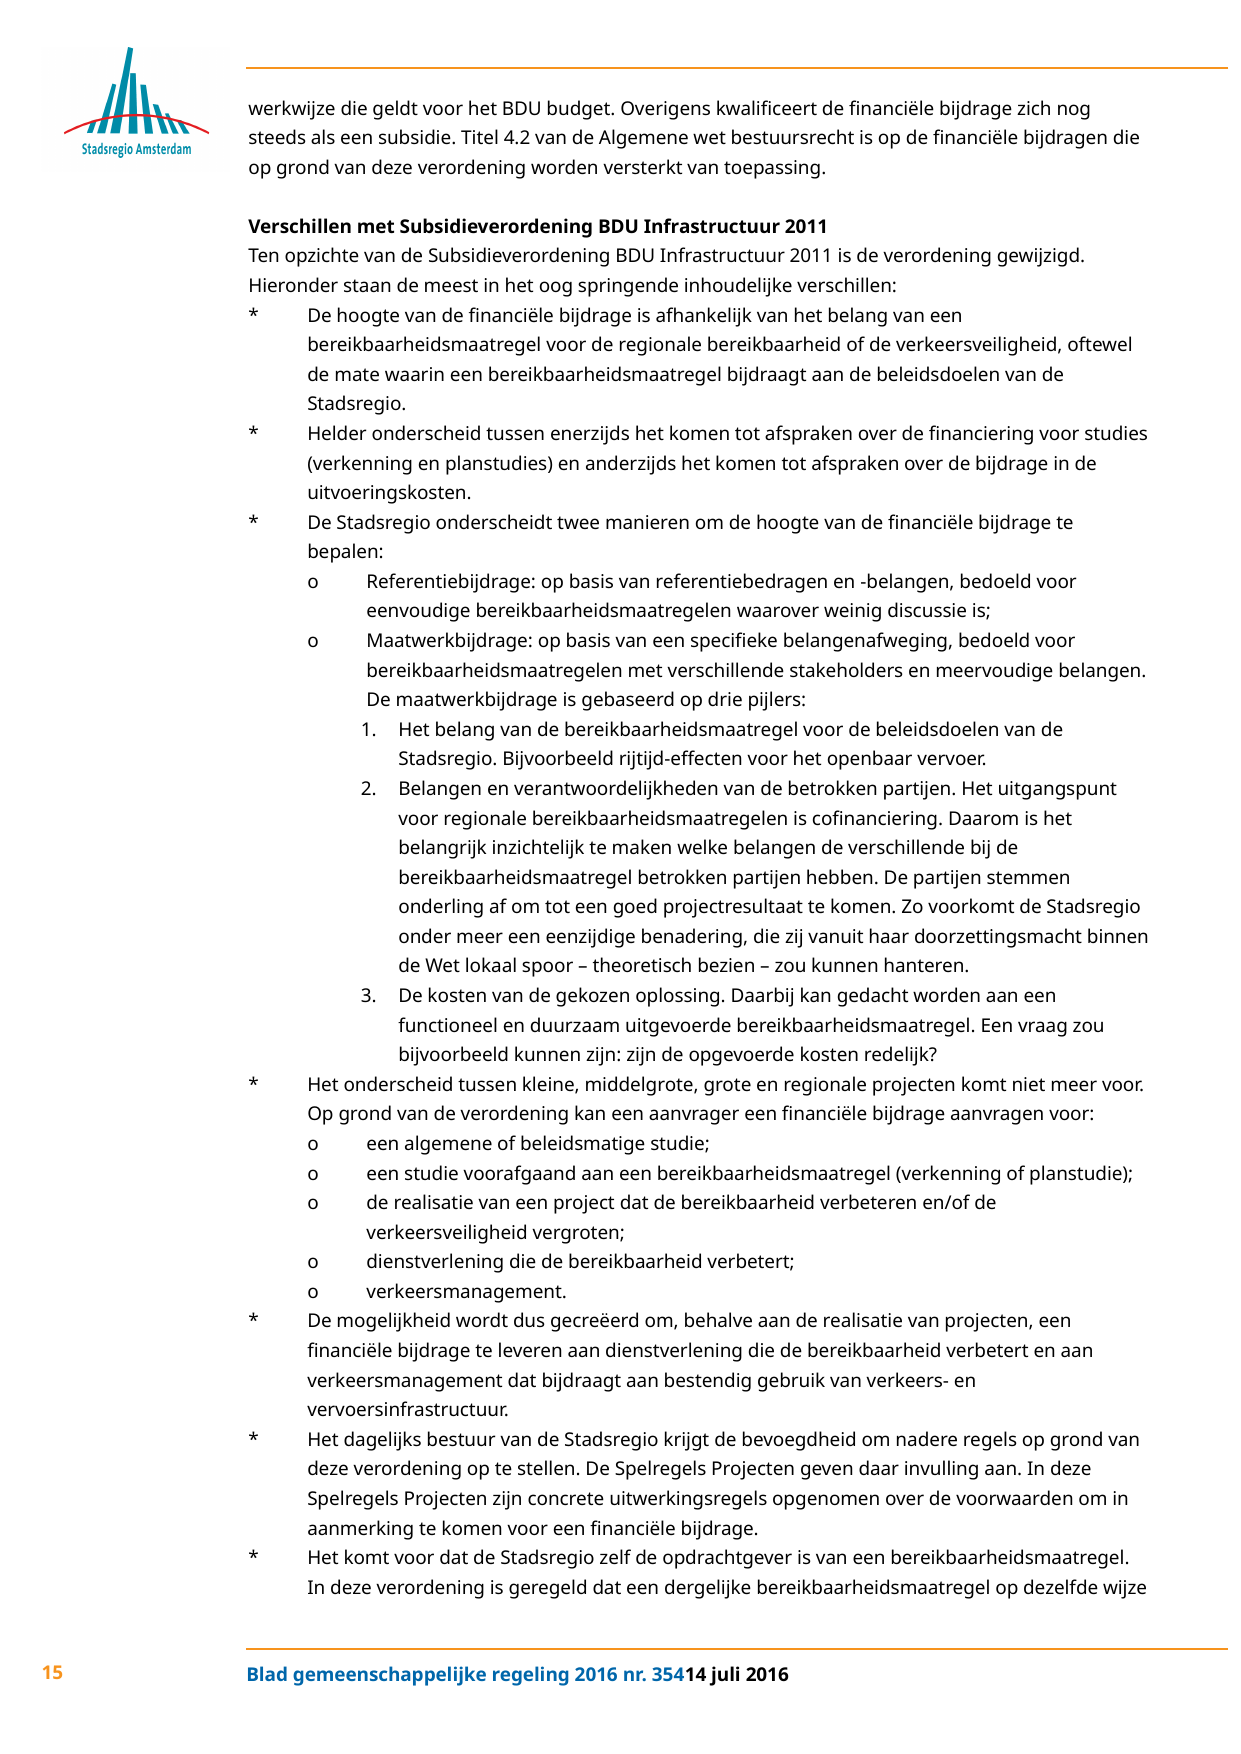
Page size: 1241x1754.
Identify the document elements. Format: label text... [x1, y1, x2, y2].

list Het komt voor dat de Stadsregio zelf de opdrachtgever is van een bereikbaarheidsmaatregel. In deze verordening is geregeld dat een dergelijke bereikbaarheidsmaatregel op dezelfde wijze [248, 1544, 1152, 1600]
list Belangen en verantwoordelijkheden van de betrokken partijen. Het uitgangspunt voor regionale bereikbaarheidsmaatregelen is cofinanciering. Daarom is het belangrijk inzichtelijk te maken welke belangen de verschillende bij de bereikbaarheidsmaatregel betrokken partijen hebben. De partijen stemmen onderling af om tot een goed projectresultaat te komen. Zo voorkomt de Stadsregio onder meer een eenzijdige benadering, die zij vanuit haar doorzettingsmacht binnen de Wet lokaal spoor – theoretisch bezien – zou kunnen hanteren. [361, 775, 1152, 978]
list dienstverlening die de bereikbaarheid verbetert; [307, 1248, 1152, 1274]
list de realisatie van een project dat de bereikbaarheid verbeteren en/of de verkeersveiligheid vergroten; [307, 1189, 1152, 1245]
list De mogelijkheid wordt dus gecreëerd om, behalve aan de realisatie van projecten, een financiële bijdrage te leveren aan dienstverlening die de bereikbaarheid verbetert en aan verkeersmanagement dat bijdraagt aan bestendig gebruik van verkeers- en vervoersinfrastructuur. [248, 1308, 1152, 1422]
picture [41, 47, 231, 172]
list een studie voorafgaand aan een bereikbaarheidsmaatregel (verkenning of planstudie); [307, 1160, 1152, 1186]
list verkeersmanagement. [307, 1278, 1152, 1304]
text Ten opzichte van de Subsidieverordening BDU Infrastructuur 2011 is de verordening gewijzigd. Hieronder staan de meest in het oog springende inhoudelijke verschillen: [248, 243, 1152, 298]
list Het belang van de bereikbaarheidsmaatregel voor de beleidsdoelen van de Stadsregio. Bijvoorbeeld rijtijd-effecten voor het openbaar vervoer. [361, 716, 1152, 771]
list Het onderscheid tussen kleine, middelgrote, grote en regionale projecten komt niet meer voor. Op grond van de verordening kan een aanvrager een financiële bijdrage aanvragen voor: [248, 1071, 1152, 1126]
text werkwijze die geldt voor het BDU budget. Overigens kwalificeert de financiële bijdrage zich nog steeds als een subsidie. Titel 4.2 van de Algemene wet bestuursrecht is op de financiële bijdragen die op grond van deze verordening worden versterkt van toepassing. [248, 95, 1152, 180]
list De hoogte van de financiële bijdrage is afhankelijk van het belang van een bereikbaarheidsmaatregel voor de regionale bereikbaarheid of de verkeersveiligheid, oftewel de mate waarin een bereikbaarheidsmaatregel bijdraagt aan de beleidsdoelen van de Stadsregio. [248, 302, 1152, 416]
list een algemene of beleidsmatige studie; [307, 1130, 1152, 1156]
list Referentiebijdrage: op basis van referentiebedragen en -belangen, bedoeld voor eenvoudige bereikbaarheidsmaatregelen waarover weinig discussie is; [307, 568, 1152, 623]
list De Stadsregio onderscheidt twee manieren om de hoogte van de financiële bijdrage te bepalen: [248, 509, 1152, 564]
text Verschillen met Subsidieverordening BDU Infrastructuur 2011 [248, 213, 1152, 239]
list Het dagelijks bestuur van de Stadsregio krijgt de bevoegdheid om nadere regels op grond van deze verordening op te stellen. De Spelregels Projecten geven daar invulling aan. In deze Spelregels Projecten zijn concrete uitwerkingsregels opgenomen over de voorwaarden om in aanmerking te komen voor een financiële bijdrage. [248, 1426, 1152, 1541]
list Helder onderscheid tussen enerzijds het komen tot afspraken over de financiering voor studies (verkenning en planstudies) en anderzijds het komen tot afspraken over de bijdrage in de uitvoeringskosten. [248, 420, 1152, 505]
list Maatwerkbijdrage: op basis van een specifieke belangenafweging, bedoeld voor bereikbaarheidsmaatregelen met verschillende stakeholders en meervoudige belangen. De maatwerkbijdrage is gebaseerd op drie pijlers: [307, 627, 1152, 712]
list De kosten van de gekozen oplossing. Daarbij kan gedacht worden aan een functioneel en duurzaam uitgevoerde bereikbaarheidsmaatregel. Een vraag zou bijvoorbeeld kunnen zijn: zijn de opgevoerde kosten redelijk? [361, 982, 1152, 1067]
